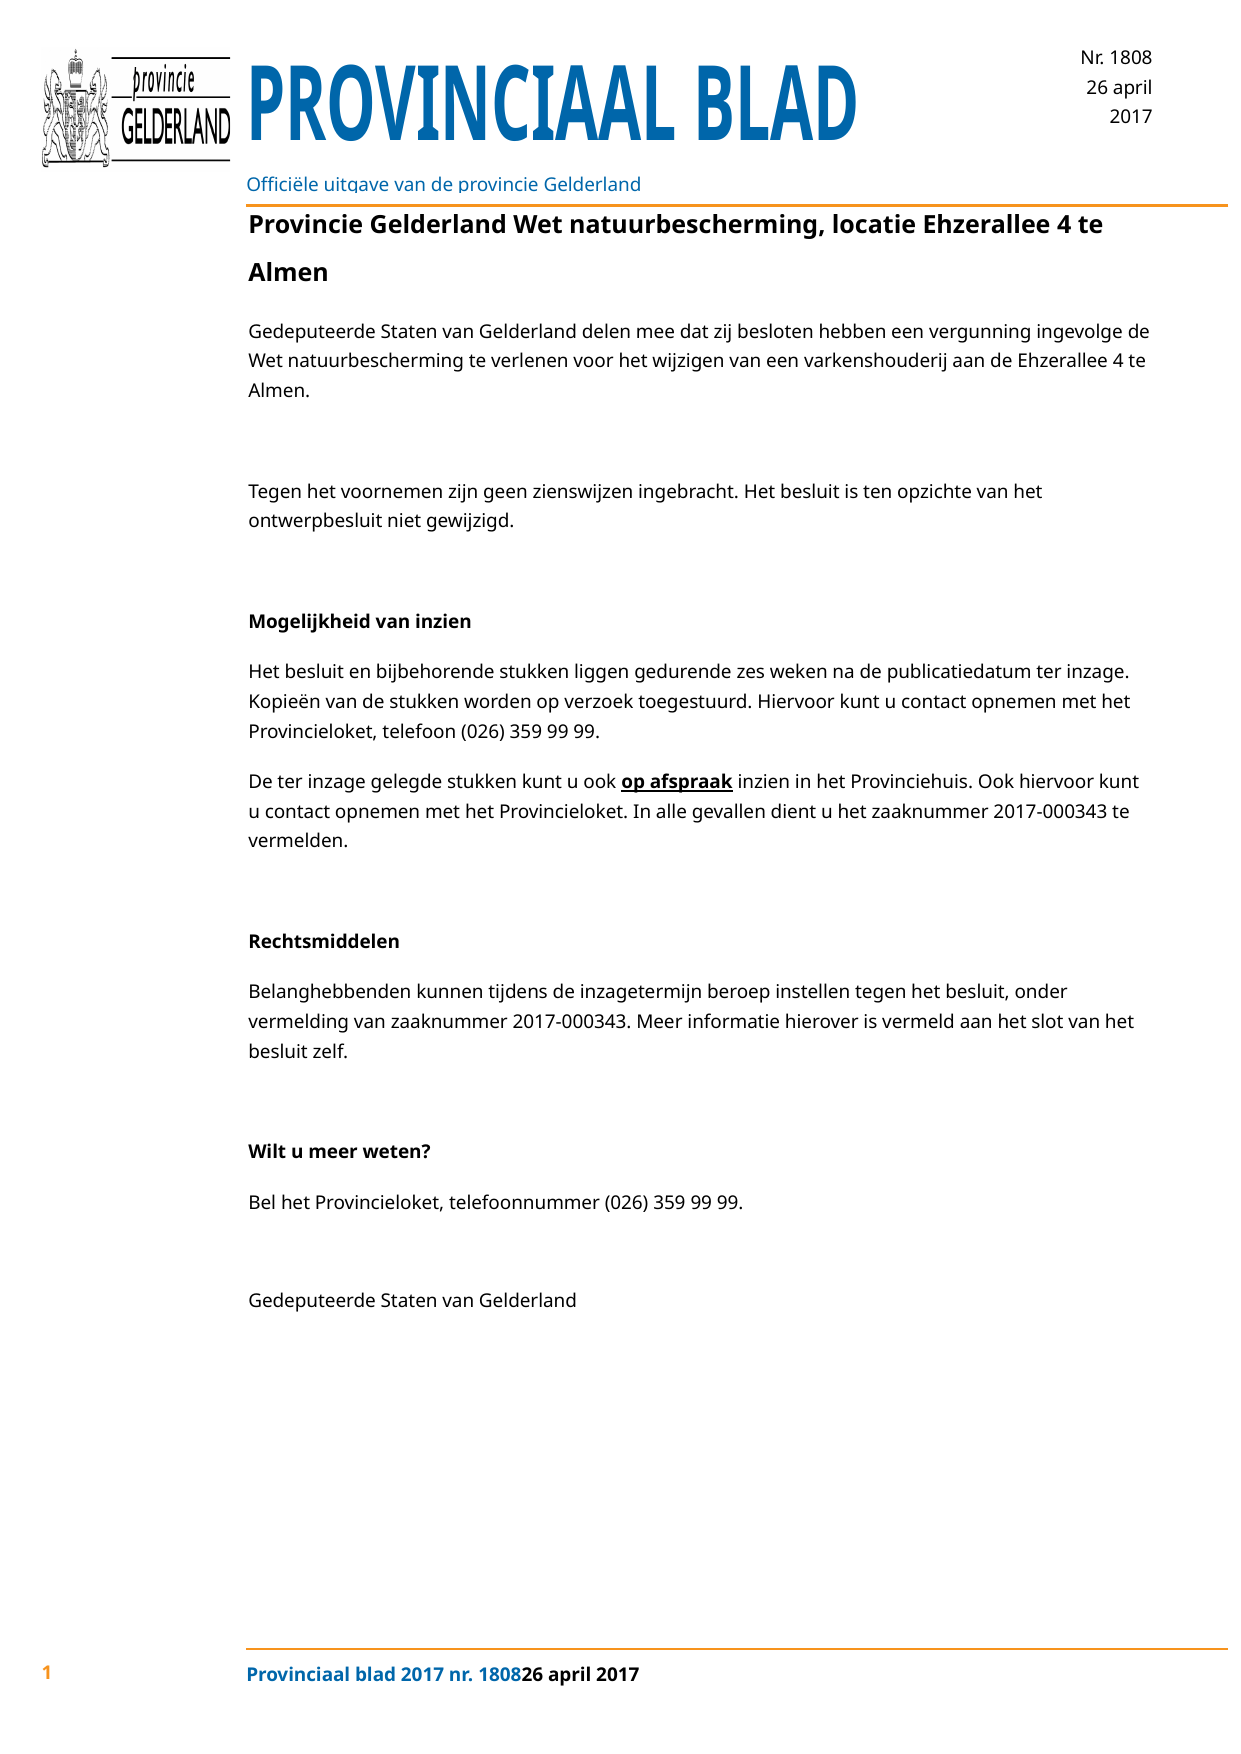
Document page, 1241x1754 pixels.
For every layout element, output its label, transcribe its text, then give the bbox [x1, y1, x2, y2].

text Rechtsmiddelen [248, 928, 1152, 954]
text Het besluit en bijbehorende stukken liggen gedurende zes weken na de publicatiedatum ter inzage. Kopieën van de stukken worden op verzoek toegestuurd. Hiervoor kunt u contact opnemen met het Provincieloket, telefoon (026) 359 99 99. [248, 659, 1152, 744]
text Bel het Provincieloket, telefoonnummer (026) 359 99 99. [248, 1189, 1152, 1215]
text Mogelijkheid van inzien [248, 608, 1152, 634]
text Tegen het voornemen zijn geen zienswijzen ingebracht. Het besluit is ten opzichte van het ontwerpbesluit niet gewijzigd. [248, 478, 1152, 533]
picture [41, 47, 231, 172]
text Belanghebbenden kunnen tijdens de inzagetermijn beroep instellen tegen het besluit, onder vermelding van zaaknummer 2017-000343. Meer informatie hierover is vermeld aan het slot van het besluit zelf. [248, 979, 1152, 1064]
text Gedeputeerde Staten van Gelderland [248, 1287, 1152, 1313]
text Provincie Gelderland Wet natuurbescherming, locatie Ehzerallee 4 te Almen [248, 207, 1152, 288]
text Wilt u meer weten? [248, 1139, 1152, 1164]
text De ter inzage gelegde stukken kunt u ook op afspraak inzien in het Provinciehuis. Ook hiervoor kunt u contact opnemen met het Provincieloket. In alle gevallen dient u het zaaknummer 2017-000343 te vermelden. [248, 768, 1152, 853]
text Gedeputeerde Staten van Gelderland delen mee dat zij besloten hebben een vergunning ingevolge de Wet natuurbescherming te verlenen voor het wijzigen van een varkenshouderij aan de Ehzerallee 4 te Almen. [248, 318, 1152, 403]
